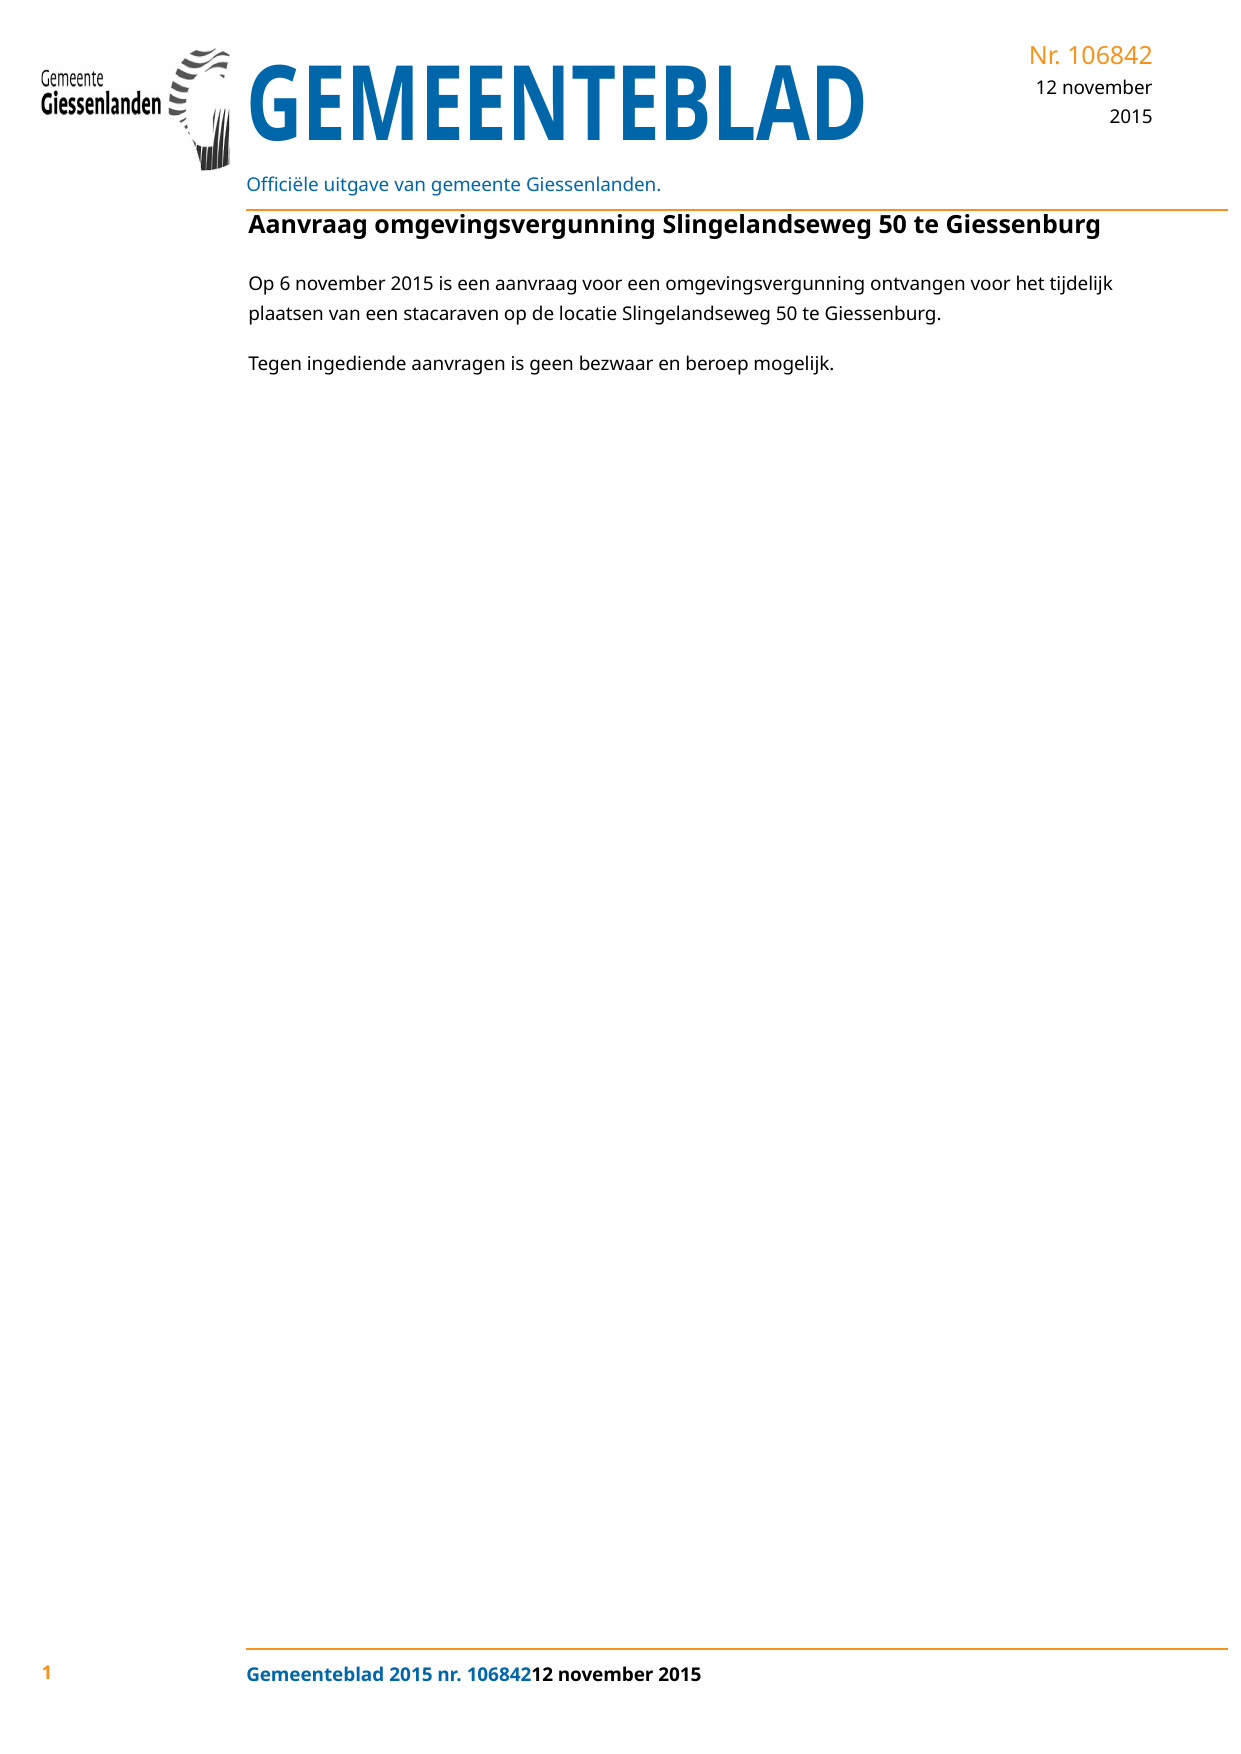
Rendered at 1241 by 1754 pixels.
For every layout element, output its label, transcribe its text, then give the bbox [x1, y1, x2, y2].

text Op 6 november 2015 is een aanvraag voor een omgevingsvergunning ontvangen voor het tijdelijk plaatsen van een stacaraven op de locatie Slingelandseweg 50 te Giessenburg. [248, 270, 1152, 326]
picture [41, 47, 231, 172]
text Tegen ingediende aanvragen is geen bezwaar en beroep mogelijk. [248, 350, 1152, 376]
text Aanvraag omgevingsvergunning Slingelandseweg 50 te Giessenburg [248, 211, 1152, 241]
